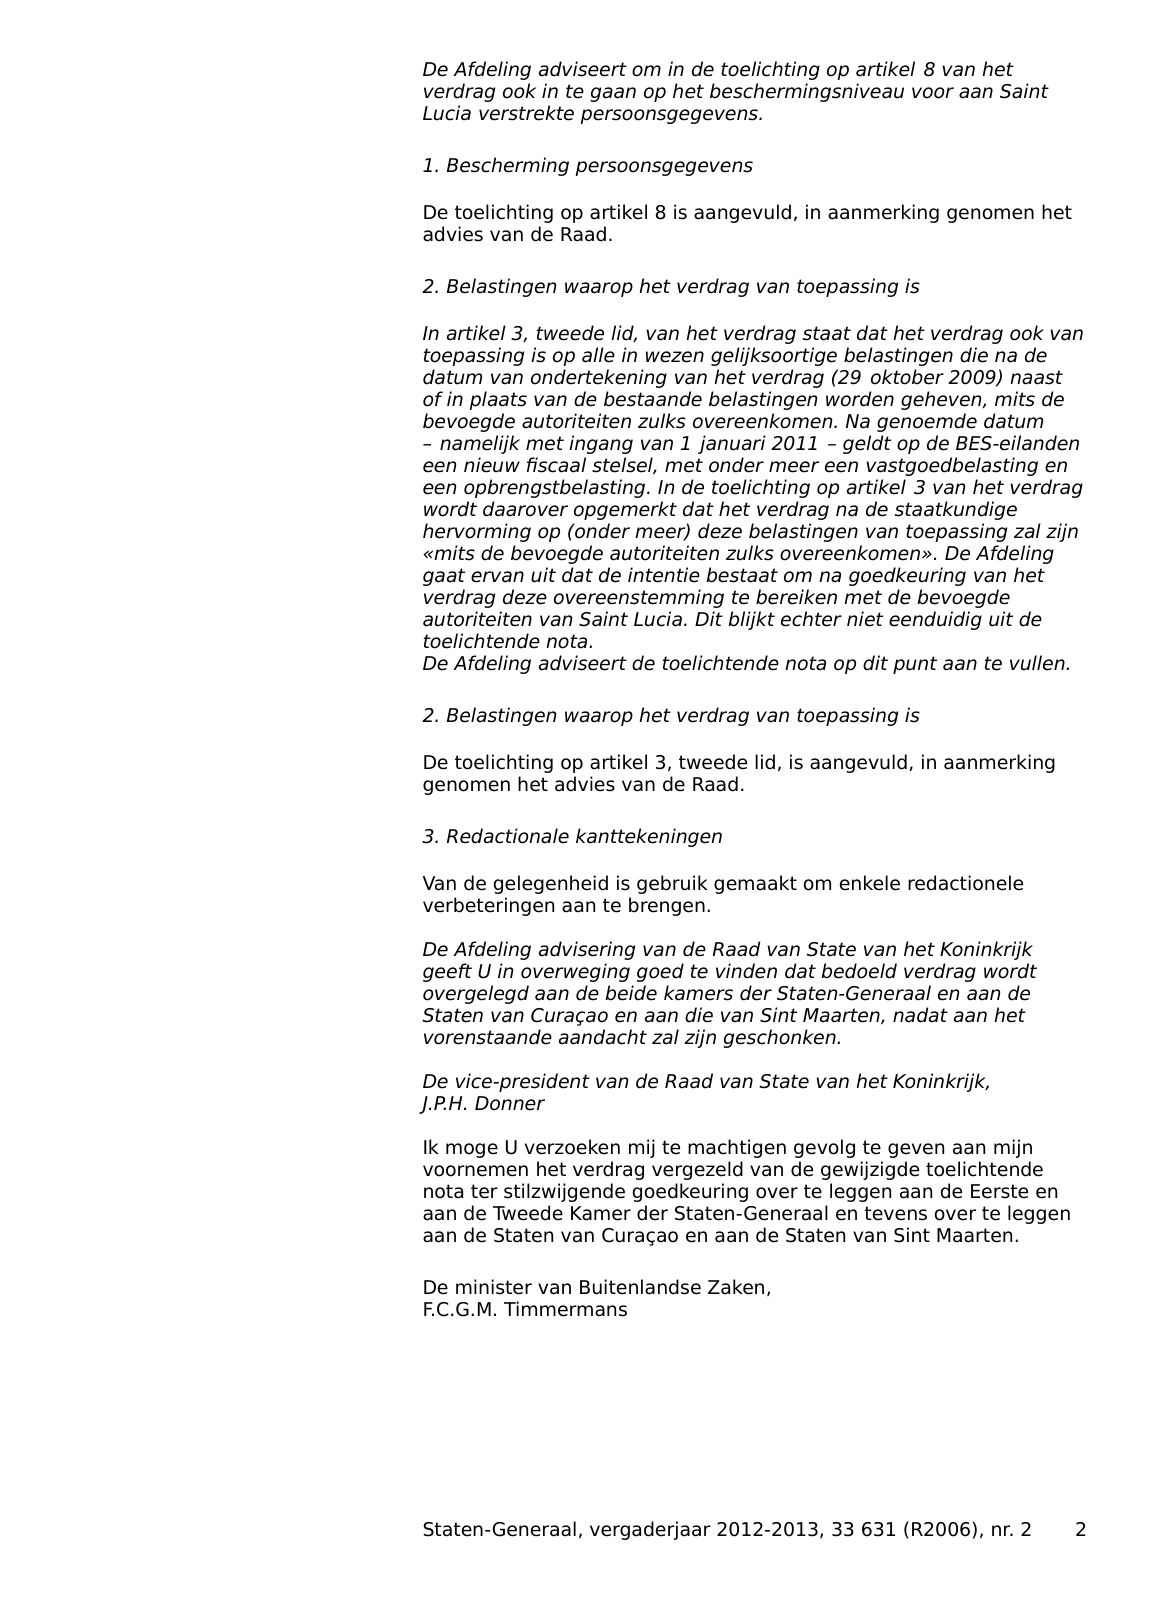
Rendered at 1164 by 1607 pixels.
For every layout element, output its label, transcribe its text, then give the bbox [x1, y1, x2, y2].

text De Afdeling adviseert de toelichtende nota op dit punt aan te vullen. [422, 653, 1087, 674]
subtitle 1. Bescherming persoonsgegevens [422, 155, 1087, 177]
text Van de gelegenheid is gebruik gemaakt om enkele redactionele verbeteringen aan te brengen. [422, 872, 1087, 916]
text De minister van Buitenlandse Zaken, F.C.G.M. Timmermans [422, 1277, 1087, 1321]
text De Afdeling adviseert om in de toelichting op artikel 8 van het verdrag ook in te gaan op het beschermingsniveau voor aan Saint Lucia verstrekte persoonsgegevens. [422, 59, 1087, 125]
subtitle 3. Redactionale kanttekeningen [422, 826, 1087, 847]
text De toelichting op artikel 3, tweede lid, is aangevuld, in aanmerking genomen het advies van de Raad. [422, 752, 1087, 796]
text In artikel 3, tweede lid, van het verdrag staat dat het verdrag ook van toepassing is op alle in wezen gelijksoortige belastingen die na de datum van ondertekening van het verdrag (29 oktober 2009) naast of in plaats van de bestaande belastingen worden geheven, mits de bevoegde autoriteiten zulks overeenkomen. Na genoemde datum – namelijk met ingang van 1 januari 2011 – geldt op de BES-eilanden een nieuw fiscaal stelsel, met onder meer een vastgoedbelasting en een opbrengstbelasting. In de toelichting op artikel 3 van het verdrag wordt daarover opgemerkt dat het verdrag na de staatkundige hervorming op (onder meer) deze belastingen van toepassing zal zijn «mits de bevoegde autoriteiten zulks overeenkomen». De Afdeling gaat ervan uit dat de intentie bestaat om na goedkeuring van het verdrag deze overeenstemming te bereiken met de bevoegde autoriteiten van Saint Lucia. Dit blijkt echter niet eenduidig uit de toelichtende nota. [422, 323, 1087, 653]
text J.P.H. Donner [422, 1093, 1087, 1115]
text De Afdeling advisering van de Raad van State van het Koninkrijk geeft U in overweging goed te vinden dat bedoeld verdrag wordt overgelegd aan de beide kamers der Staten-Generaal en aan de Staten van Curaçao en aan die van Sint Maarten, nadat aan het vorenstaande aandacht zal zijn geschonken. [422, 939, 1087, 1048]
text De vice-president van de Raad van State van het Koninkrijk, [422, 1071, 1087, 1093]
text Ik moge U verzoeken mij te machtigen gevolg te geven aan mijn voornemen het verdrag vergezeld van de gewijzigde toelichtende nota ter stilzwijgende goedkeuring over te leggen aan de Eerste en aan de Tweede Kamer der Staten-Generaal en tevens over te leggen aan de Staten van Curaçao en aan de Staten van Sint Maarten. [422, 1137, 1087, 1247]
subtitle 2. Belastingen waarop het verdrag van toepassing is [422, 704, 1087, 727]
text De toelichting op artikel 8 is aangevuld, in aanmerking genomen het advies van de Raad. [422, 202, 1087, 246]
subtitle 2. Belastingen waarop het verdrag van toepassing is [422, 276, 1087, 298]
